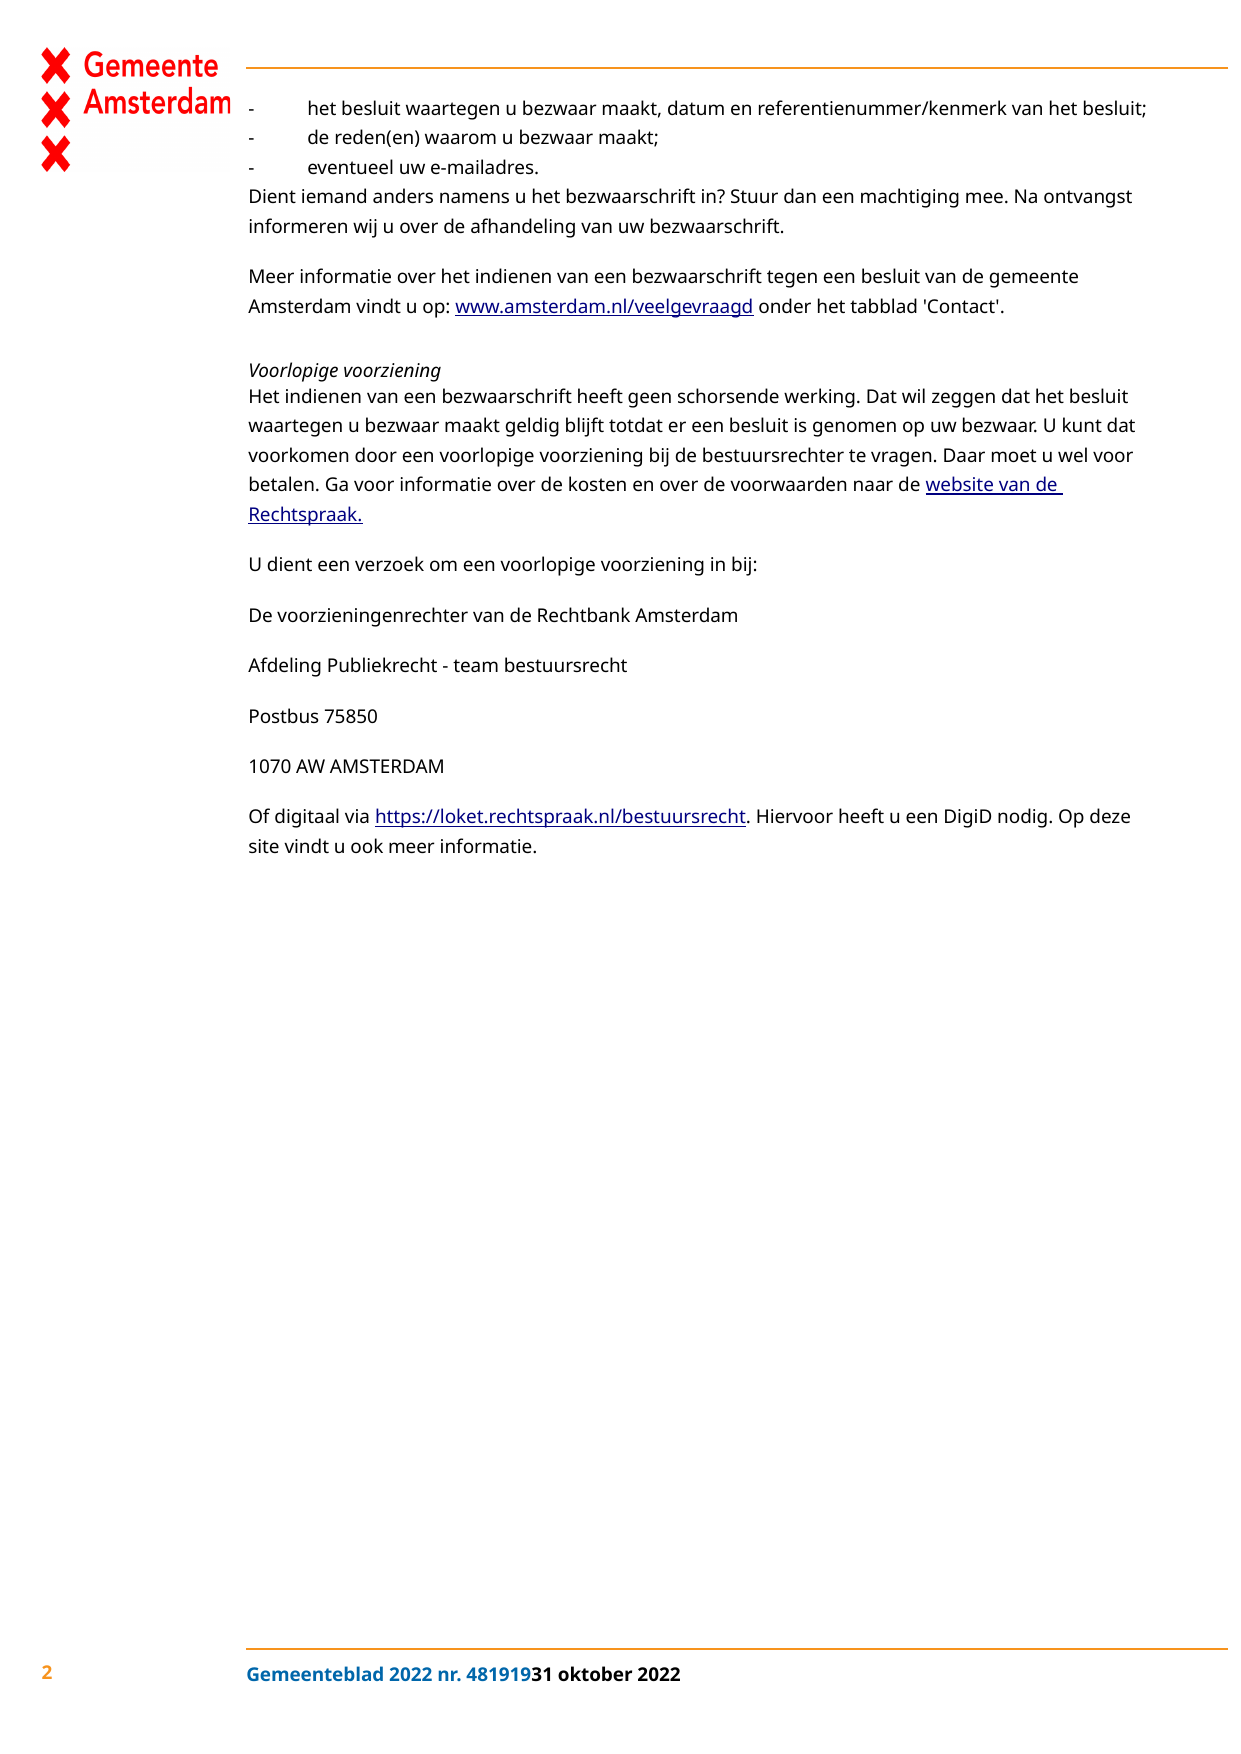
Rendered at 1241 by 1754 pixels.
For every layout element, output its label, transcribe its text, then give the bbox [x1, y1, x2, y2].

text Het indienen van een bezwaarschrift heeft geen schorsende werking. Dat wil zeggen dat het besluit waartegen u bezwaar maakt geldig blijft totdat er een besluit is genomen op uw bezwaar. U kunt dat voorkomen door een voorlopige voorziening bij de bestuursrechter te vragen. Daar moet u wel voor betalen. Ga voor informatie over de kosten en over de voorwaarden naar de website van de Rechtspraak. [248, 383, 1152, 527]
text Dient iemand anders namens u het bezwaarschrift in? Stuur dan een machtiging mee. Na ontvangst informeren wij u over de afhandeling van uw bezwaarschrift. [248, 183, 1152, 239]
text Afdeling Publiekrecht - team bestuursrecht [248, 652, 1152, 678]
list eventueel uw e-mailadres. [248, 154, 1152, 180]
list de reden(en) waarom u bezwaar maakt; [248, 124, 1152, 150]
text Meer informatie over het indienen van een bezwaarschrift tegen een besluit van de gemeente Amsterdam vindt u op: www.amsterdam.nl/veelgevraagd onder het tabblad 'Contact'. [248, 263, 1152, 319]
text Of digitaal via https://loket.rechtspraak.nl/bestuursrecht. Hiervoor heeft u een DigiD nodig. Op deze site vindt u ook meer informatie. [248, 804, 1152, 859]
text U dient een verzoek om een voorlopige voorziening in bij: [248, 552, 1152, 577]
text De voorzieningenrechter van de Rechtbank Amsterdam [248, 602, 1152, 628]
list het besluit waartegen u bezwaar maakt, datum en referentienummer/kenmerk van het besluit; [248, 95, 1152, 121]
text Voorlopige voorziening [248, 357, 1152, 383]
text 1070 AW AMSTERDAM [248, 753, 1152, 779]
text Postbus 75850 [248, 703, 1152, 728]
picture [41, 47, 231, 172]
